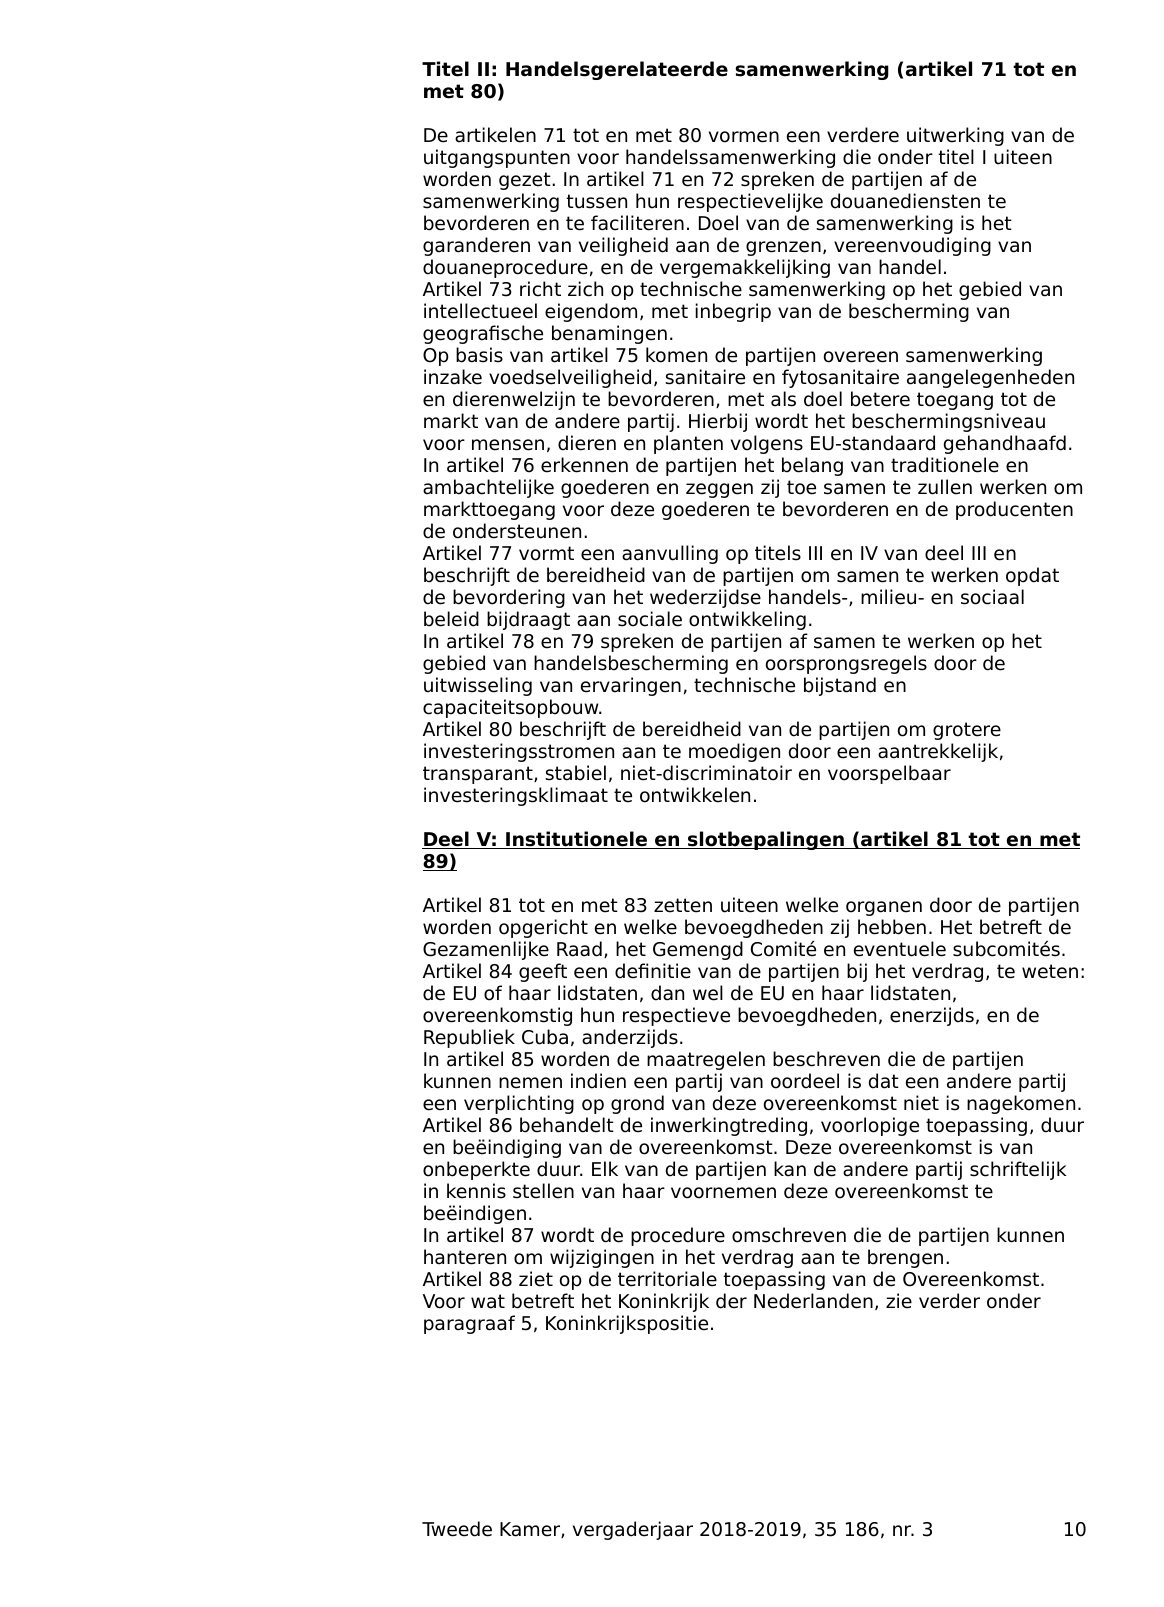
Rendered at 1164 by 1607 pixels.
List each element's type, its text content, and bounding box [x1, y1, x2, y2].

subtitle Deel V: Institutionele en slotbepalingen (artikel 81 tot en met 89) [422, 829, 1087, 873]
text In artikel 87 wordt de procedure omschreven die de partijen kunnen hanteren om wijzigingen in het verdrag aan te brengen. [422, 1224, 1087, 1268]
text In artikel 76 erkennen de partijen het belang van traditionele en ambachtelijke goederen en zeggen zij toe samen te zullen werken om markttoegang voor deze goederen te bevorderen en de producenten de ondersteunen. [422, 455, 1087, 543]
text Artikel 81 tot en met 83 zetten uiteen welke organen door de partijen worden opgericht en welke bevoegdheden zij hebben. Het betreft de Gezamenlijke Raad, het Gemengd Comité en eventuele subcomités. [422, 895, 1087, 961]
text Artikel 80 beschrijft de bereidheid van de partijen om grotere investeringsstromen aan te moedigen door een aantrekkelijk, transparant, stabiel, niet-discriminatoir en voorspelbaar investeringsklimaat te ontwikkelen. [422, 719, 1087, 807]
text Artikel 86 behandelt de inwerkingtreding, voorlopige toepassing, duur en beëindiging van de overeenkomst. Deze overeenkomst is van onbeperkte duur. Elk van de partijen kan de andere partij schriftelijk in kennis stellen van haar voornemen deze overeenkomst te beëindigen. [422, 1115, 1087, 1224]
text Op basis van artikel 75 komen de partijen overeen samenwerking inzake voedselveiligheid, sanitaire en fytosanitaire aangelegenheden en dierenwelzijn te bevorderen, met als doel betere toegang tot de markt van de andere partij. Hierbij wordt het beschermingsniveau voor mensen, dieren en planten volgens EU-standaard gehandhaafd. [422, 345, 1087, 455]
text In artikel 78 en 79 spreken de partijen af samen te werken op het gebied van handelsbescherming en oorsprongsregels door de uitwisseling van ervaringen, technische bijstand en capaciteitsopbouw. [422, 631, 1087, 719]
text Artikel 73 richt zich op technische samenwerking op het gebied van intellectueel eigendom, met inbegrip van de bescherming van geografische benamingen. [422, 279, 1087, 345]
text Artikel 84 geeft een definitie van de partijen bij het verdrag, te weten: de EU of haar lidstaten, dan wel de EU en haar lidstaten, overeenkomstig hun respectieve bevoegdheden, enerzijds, en de Republiek Cuba, anderzijds. [422, 961, 1087, 1049]
text De artikelen 71 tot en met 80 vormen een verdere uitwerking van de uitgangspunten voor handelssamenwerking die onder titel I uiteen worden gezet. In artikel 71 en 72 spreken de partijen af de samenwerking tussen hun respectievelijke douanediensten te bevorderen en te faciliteren. Doel van de samenwerking is het garanderen van veiligheid aan de grenzen, vereenvoudiging van douaneprocedure, en de vergemakkelijking van handel. [422, 125, 1087, 279]
subtitle Titel II: Handelsgerelateerde samenwerking (artikel 71 tot en met 80) [422, 59, 1087, 103]
text In artikel 85 worden de maatregelen beschreven die de partijen kunnen nemen indien een partij van oordeel is dat een andere partij een verplichting op grond van deze overeenkomst niet is nagekomen. [422, 1049, 1087, 1115]
text Artikel 77 vormt een aanvulling op titels III en IV van deel III en beschrijft de bereidheid van de partijen om samen te werken opdat de bevordering van het wederzijdse handels-, milieu- en sociaal beleid bijdraagt aan sociale ontwikkeling. [422, 543, 1087, 631]
text Artikel 88 ziet op de territoriale toepassing van de Overeenkomst. Voor wat betreft het Koninkrijk der Nederlanden, zie verder onder paragraaf 5, Koninkrijkspositie. [422, 1268, 1087, 1334]
